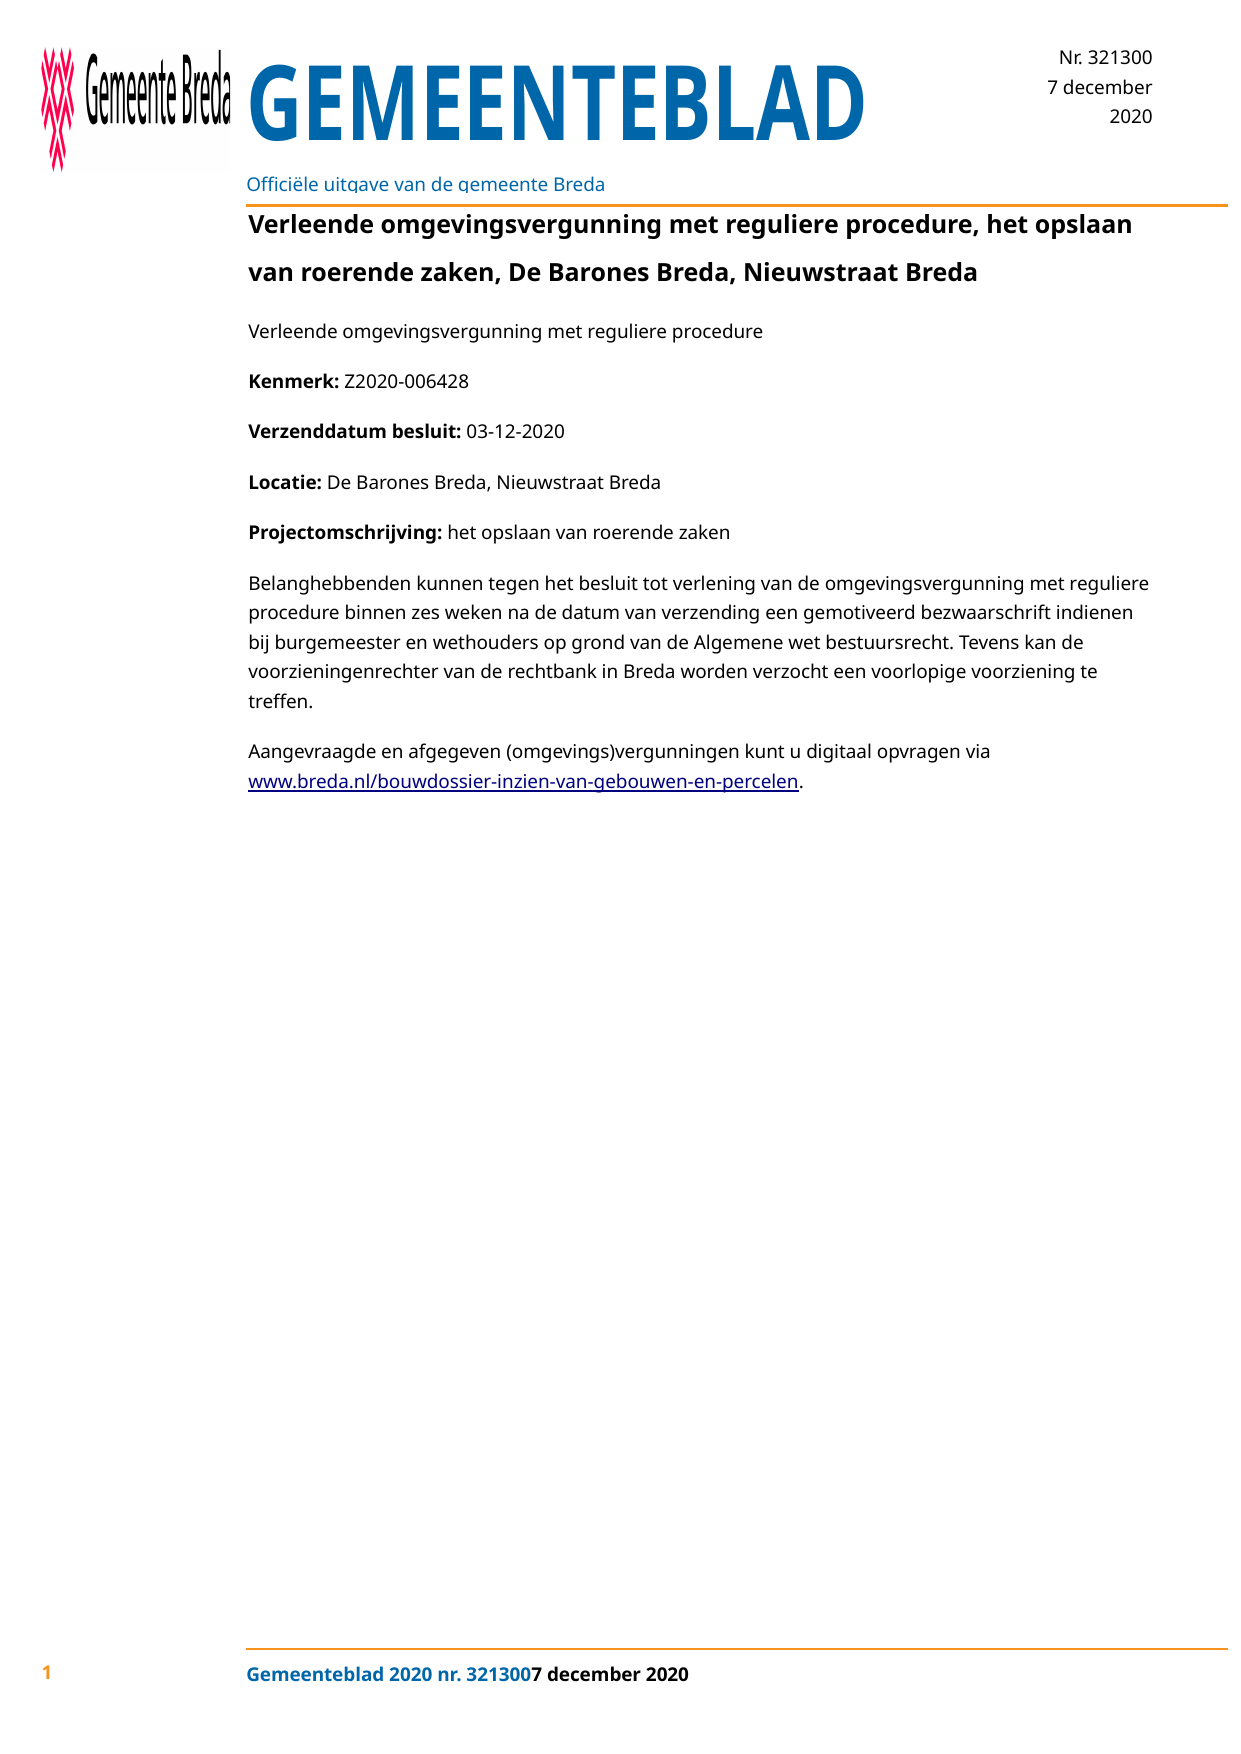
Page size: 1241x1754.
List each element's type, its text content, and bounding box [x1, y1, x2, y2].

text Kenmerk: Z2020-006428 [248, 368, 1152, 394]
text Verleende omgevingsvergunning met reguliere procedure, het opslaan van roerende zaken, De Barones Breda, Nieuwstraat Breda [248, 207, 1152, 288]
text Projectomschrijving: het opslaan van roerende zaken [248, 519, 1152, 545]
text Aangevraagde en afgegeven (omgevings)vergunningen kunt u digitaal opvragen via www.breda.nl/bouwdossier-inzien-van-gebouwen-en-percelen. [248, 739, 1152, 794]
text Belanghebbenden kunnen tegen het besluit tot verlening van de omgevingsvergunning met reguliere procedure binnen zes weken na de datum van verzending een gemotiveerd bezwaarschrift indienen bij burgemeester en wethouders op grond van de Algemene wet bestuursrecht. Tevens kan de voorzieningenrechter van de rechtbank in Breda worden verzocht een voorlopige voorziening te treffen. [248, 570, 1152, 714]
picture [41, 47, 231, 172]
text Verleende omgevingsvergunning met reguliere procedure [248, 318, 1152, 344]
text Verzenddatum besluit: 03-12-2020 [248, 419, 1152, 444]
text Locatie: De Barones Breda, Nieuwstraat Breda [248, 469, 1152, 495]
